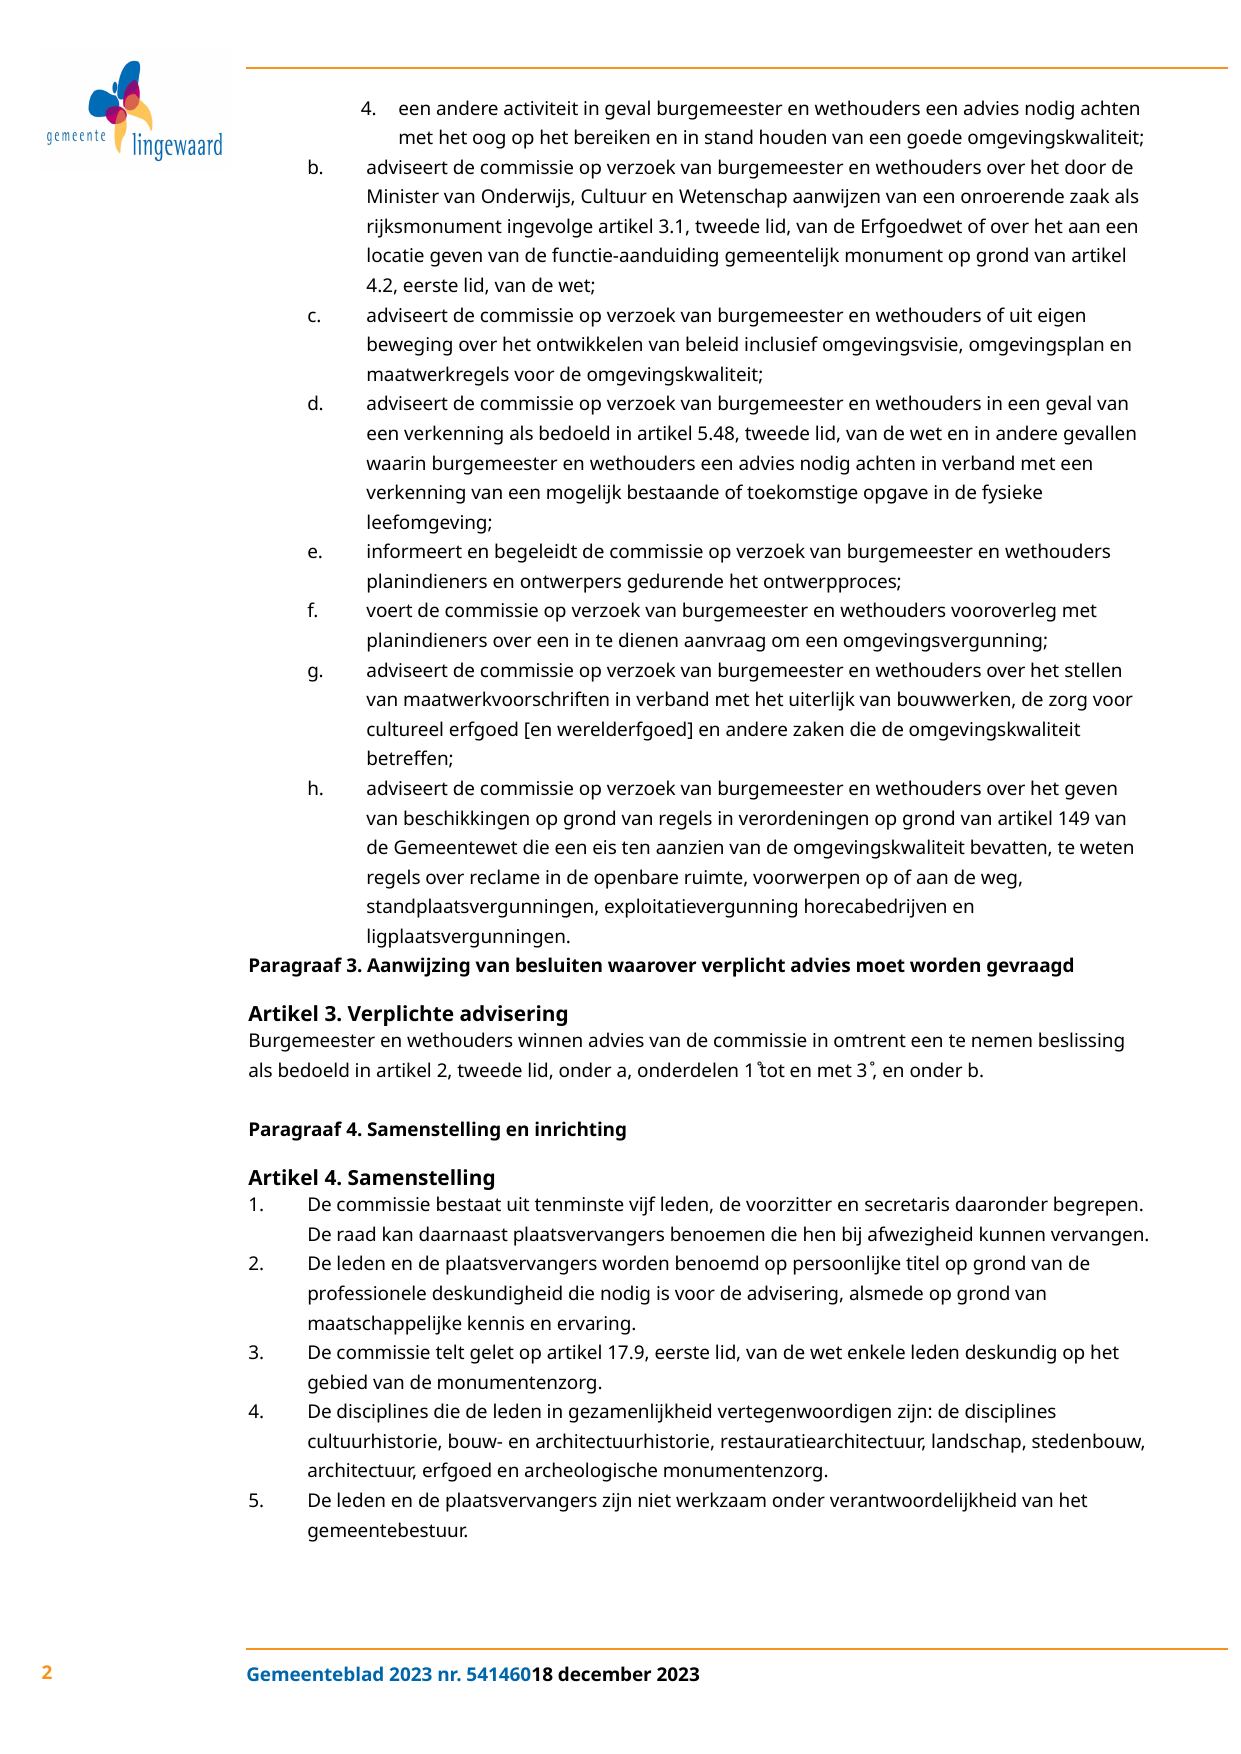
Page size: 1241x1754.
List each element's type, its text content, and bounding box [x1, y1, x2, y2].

text Artikel 3. Verplichte advisering [248, 999, 1152, 1028]
list een andere activiteit in geval burgemeester en wethouders een advies nodig achten met het oog op het bereiken en in stand houden van een goede omgevingskwaliteit; [361, 95, 1152, 150]
list voert de commissie op verzoek van burgemeester en wethouders vooroverleg met planindieners over een in te dienen aanvraag om een omgevingsvergunning; [307, 598, 1152, 653]
text Burgemeester en wethouders winnen advies van de commissie in omtrent een te nemen beslissing als bedoeld in artikel 2, tweede lid, onder a, onderdelen 1 ̊tot en met 3 ̊, en onder b. [248, 1028, 1152, 1083]
text Artikel 4. Samenstelling [248, 1163, 1152, 1191]
text Paragraaf 4. Samenstelling en inrichting [248, 1116, 1152, 1142]
list adviseert de commissie op verzoek van burgemeester en wethouders over het geven van beschikkingen op grond van regels in verordeningen op grond van artikel 149 van de Gemeentewet die een eis ten aanzien van de omgevingskwaliteit bevatten, te weten regels over reclame in de openbare ruimte, voorwerpen op of aan de weg, standplaatsvergunningen, exploitatievergunning horecabedrijven en ligplaatsvergunningen. [307, 775, 1152, 949]
list De leden en de plaatsvervangers worden benoemd op persoonlijke titel op grond van de professionele deskundigheid die nodig is voor de advisering, alsmede op grond van maatschappelijke kennis en ervaring. [248, 1251, 1152, 1336]
list De commissie telt gelet op artikel 17.9, eerste lid, van de wet enkele leden deskundig op het gebied van de monumentenzorg. [248, 1339, 1152, 1395]
picture [41, 47, 231, 172]
list informeert en begeleidt de commissie op verzoek van burgemeester en wethouders planindieners en ontwerpers gedurende het ontwerpproces; [307, 538, 1152, 594]
list De disciplines die de leden in gezamenlijkheid vertegenwoordigen zijn: de disciplines cultuurhistorie, bouw- en architectuurhistorie, restauratiearchitectuur, landschap, stedenbouw, architectuur, erfgoed en archeologische monumentenzorg. [248, 1398, 1152, 1483]
text Paragraaf 3. Aanwijzing van besluiten waarover verplicht advies moet worden gevraagd [248, 953, 1152, 978]
list De commissie bestaat uit tenminste vijf leden, de voorzitter en secretaris daaronder begrepen. De raad kan daarnaast plaatsvervangers benoemen die hen bij afwezigheid kunnen vervangen. [248, 1191, 1152, 1247]
list adviseert de commissie op verzoek van burgemeester en wethouders in een geval van een verkenning als bedoeld in artikel 5.48, tweede lid, van de wet en in andere gevallen waarin burgemeester en wethouders een advies nodig achten in verband met een verkenning van een mogelijk bestaande of toekomstige opgave in de fysieke leefomgeving; [307, 391, 1152, 535]
list adviseert de commissie op verzoek van burgemeester en wethouders over het stellen van maatwerkvoorschriften in verband met het uiterlijk van bouwwerken, de zorg voor cultureel erfgoed [en werelderfgoed] en andere zaken die de omgevingskwaliteit betreffen; [307, 657, 1152, 771]
list adviseert de commissie op verzoek van burgemeester en wethouders of uit eigen beweging over het ontwikkelen van beleid inclusief omgevingsvisie, omgevingsplan en maatwerkregels voor de omgevingskwaliteit; [307, 302, 1152, 387]
list adviseert de commissie op verzoek van burgemeester en wethouders over het door de Minister van Onderwijs, Cultuur en Wetenschap aanwijzen van een onroerende zaak als rijksmonument ingevolge artikel 3.1, tweede lid, van de Erfgoedwet of over het aan een locatie geven van de functie-aanduiding gemeentelijk monument op grond van artikel 4.2, eerste lid, van de wet; [307, 154, 1152, 298]
list De leden en de plaatsvervangers zijn niet werkzaam onder verantwoordelijkheid van het gemeentebestuur. [248, 1487, 1152, 1543]
